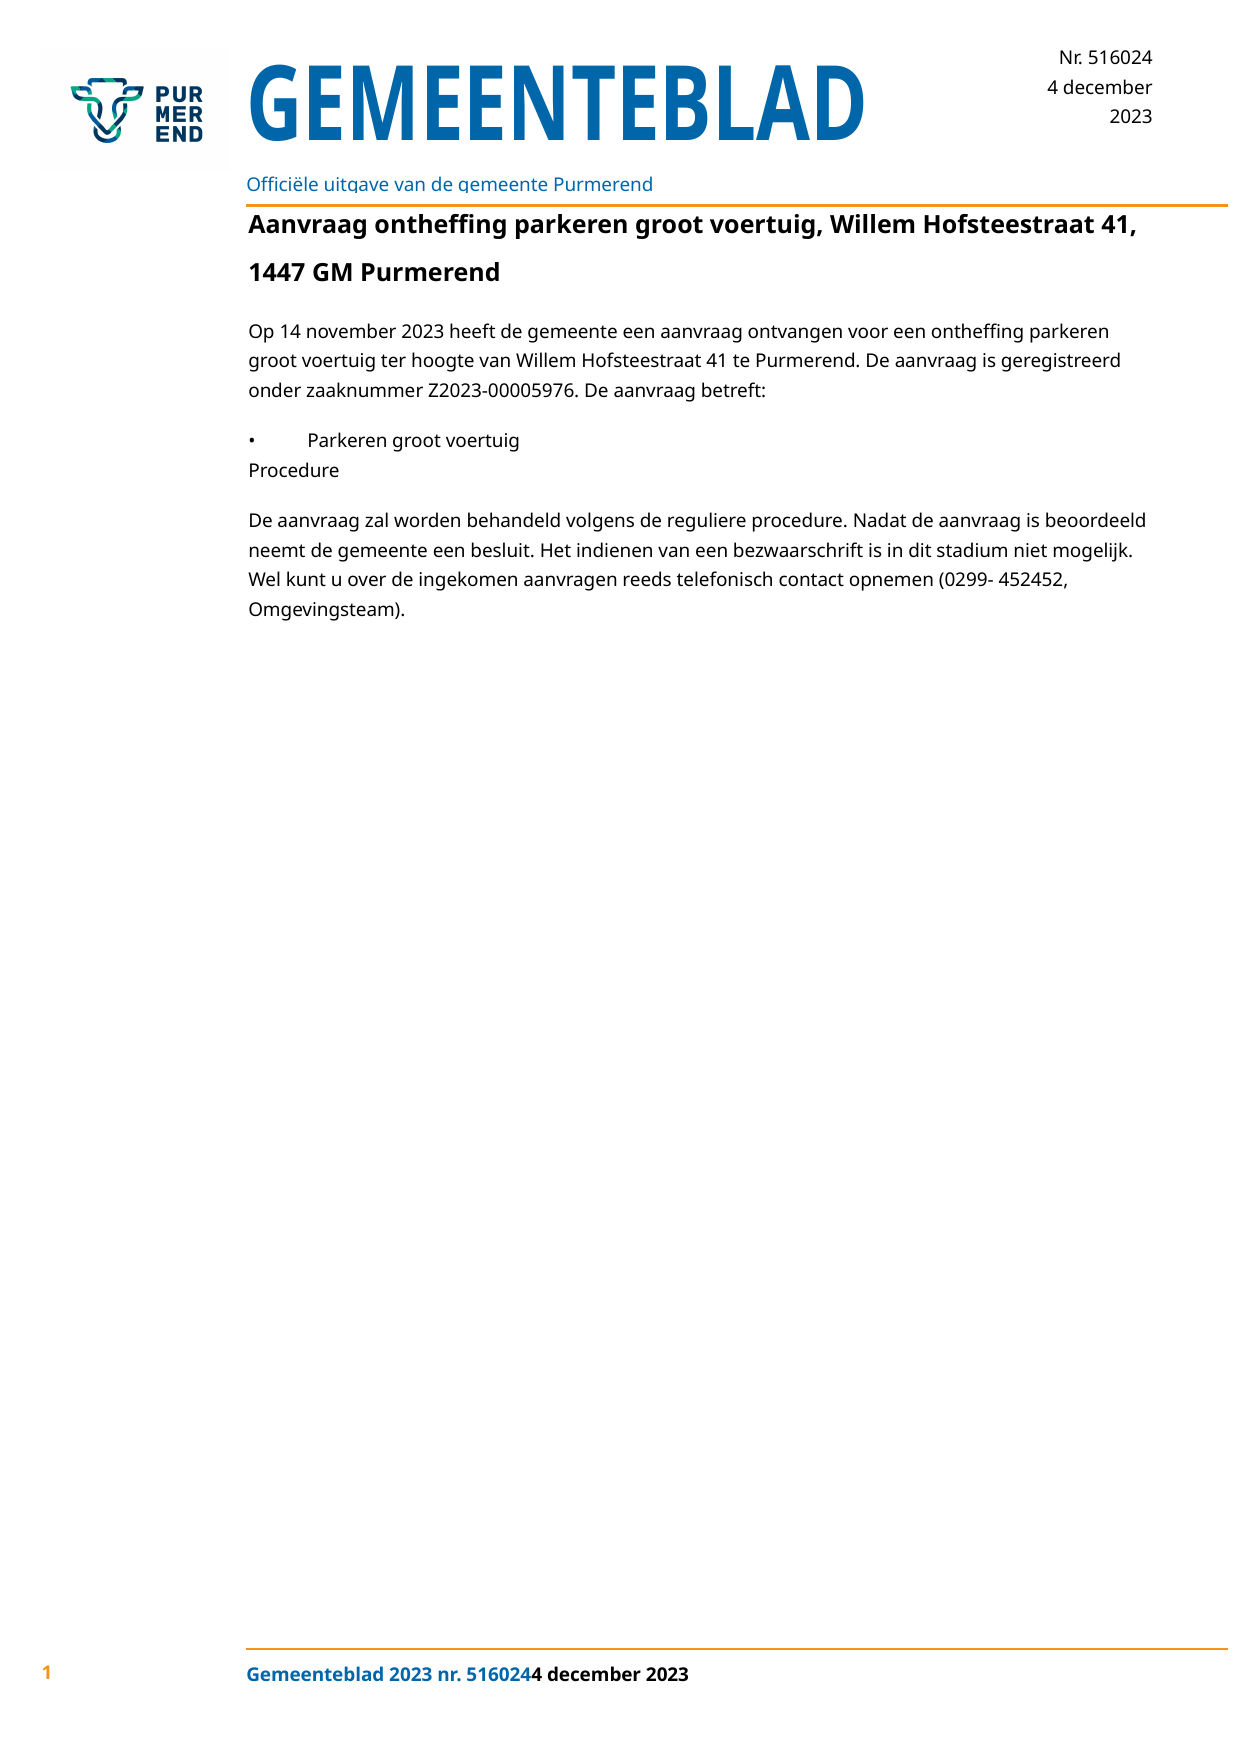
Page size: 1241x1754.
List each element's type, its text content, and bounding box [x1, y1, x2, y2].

text Procedure [248, 457, 1152, 483]
text Op 14 november 2023 heeft de gemeente een aanvraag ontvangen voor een ontheffing parkeren groot voertuig ter hoogte van Willem Hofsteestraat 41 te Purmerend. De aanvraag is geregistreerd onder zaaknummer Z2023-00005976. De aanvraag betreft: [248, 318, 1152, 403]
list Parkeren groot voertuig [248, 427, 1152, 453]
picture [41, 47, 231, 172]
text De aanvraag zal worden behandeld volgens de reguliere procedure. Nadat de aanvraag is beoordeeld neemt de gemeente een besluit. Het indienen van een bezwaarschrift is in dit stadium niet mogelijk. Wel kunt u over de ingekomen aanvragen reeds telefonisch contact opnemen (0299- 452452, Omgevingsteam). [248, 507, 1152, 622]
text Aanvraag ontheffing parkeren groot voertuig, Willem Hofsteestraat 41, 1447 GM Purmerend [248, 207, 1152, 288]
